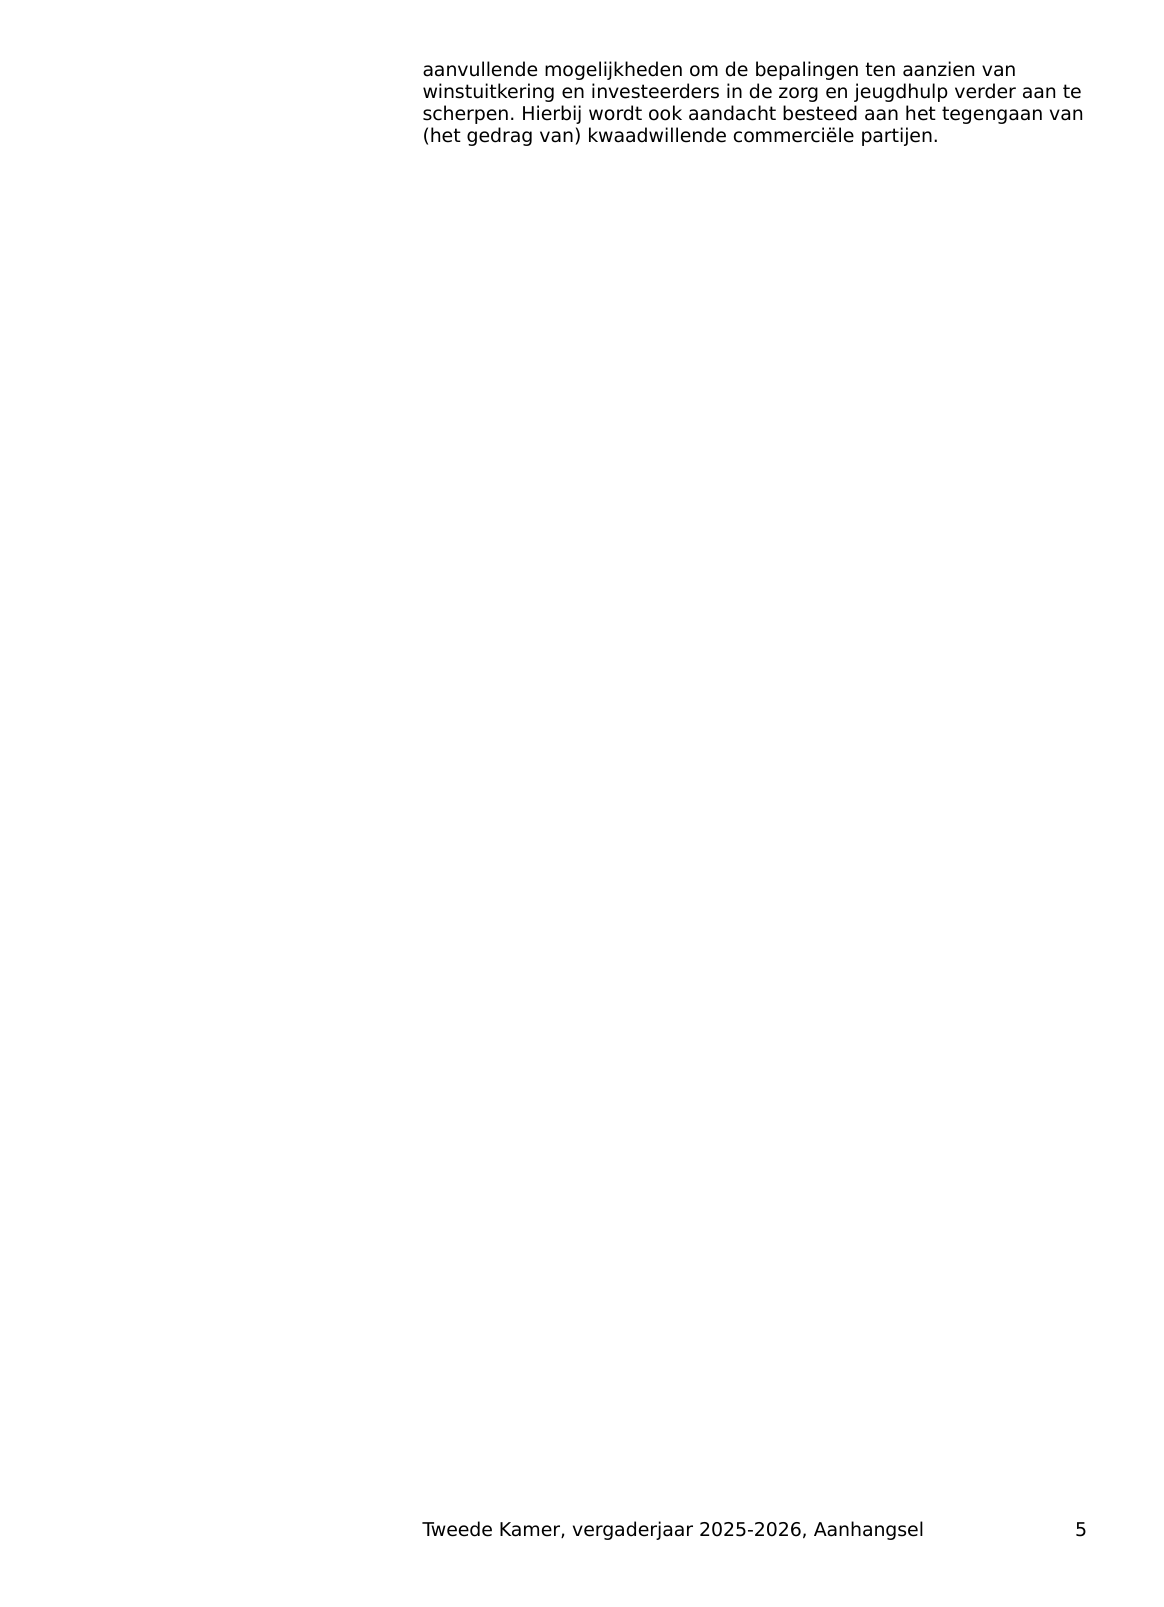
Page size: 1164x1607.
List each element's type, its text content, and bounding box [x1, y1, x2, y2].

text aanvullende mogelijkheden om de bepalingen ten aanzien van winstuitkering en investeerders in de zorg en jeugdhulp verder aan te scherpen. Hierbij wordt ook aandacht besteed aan het tegengaan van (het gedrag van) kwaadwillende commerciële partijen. [422, 59, 1087, 147]
